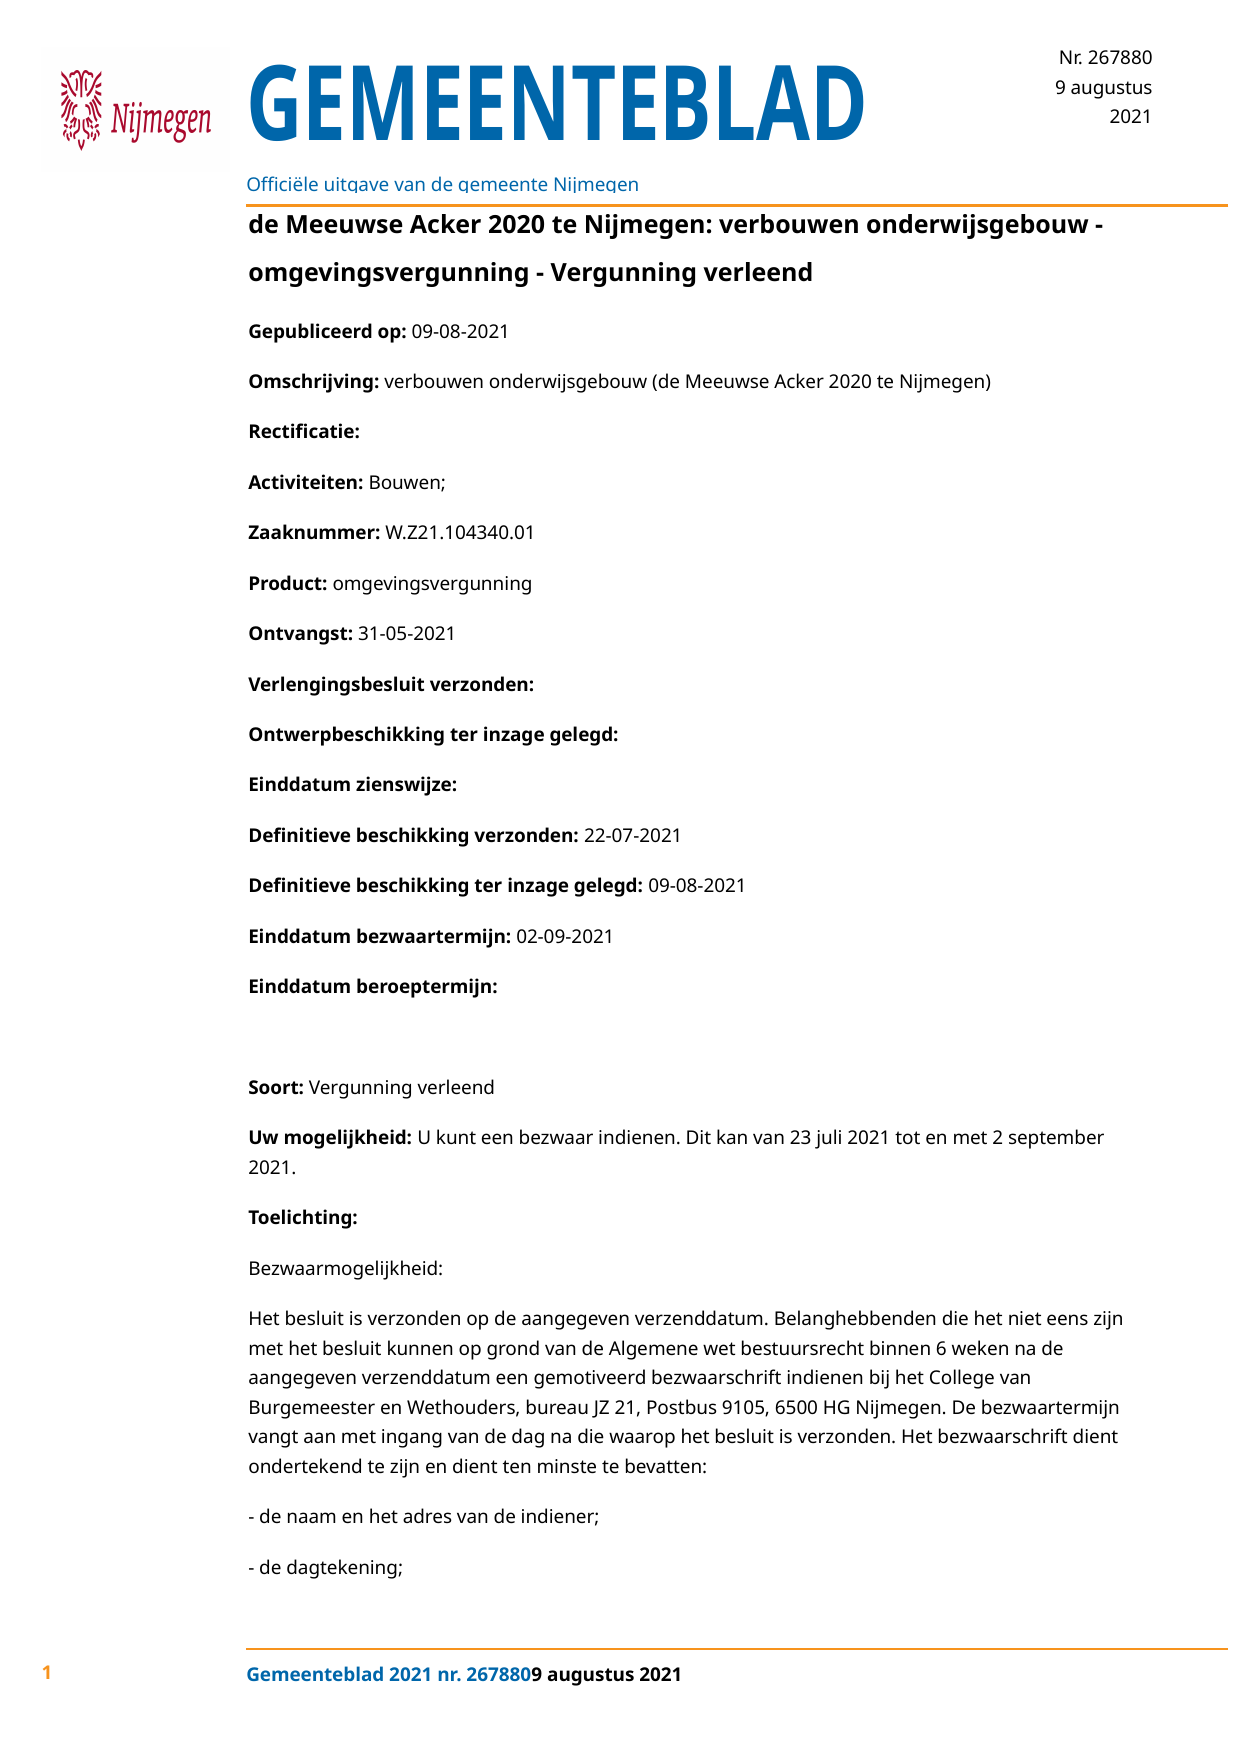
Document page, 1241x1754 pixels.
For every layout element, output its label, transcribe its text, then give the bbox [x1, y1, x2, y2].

text Gepubliceerd op: 09-08-2021 [248, 318, 1152, 344]
text Verlengingsbesluit verzonden: [248, 671, 1152, 697]
text Ontvangst: 31-05-2021 [248, 620, 1152, 646]
text Definitieve beschikking ter inzage gelegd: 09-08-2021 [248, 872, 1152, 898]
text - de dagtekening; [248, 1554, 1152, 1580]
picture [41, 47, 231, 172]
text Ontwerpbeschikking ter inzage gelegd: [248, 721, 1152, 747]
text Activiteiten: Bouwen; [248, 469, 1152, 495]
text Product: omgevingsvergunning [248, 570, 1152, 596]
text de Meeuwse Acker 2020 te Nijmegen: verbouwen onderwijsgebouw - omgevingsvergunning - Vergunning verleend [248, 207, 1152, 288]
text Toelichting: [248, 1204, 1152, 1230]
text Einddatum zienswijze: [248, 772, 1152, 797]
text Einddatum beroeptermijn: [248, 973, 1152, 999]
text Bezwaarmogelijkheid: [248, 1255, 1152, 1281]
text Einddatum bezwaartermijn: 02-09-2021 [248, 923, 1152, 949]
text Het besluit is verzonden op de aangegeven verzenddatum. Belanghebbenden die het niet eens zijn met het besluit kunnen op grond van de Algemene wet bestuursrecht binnen 6 weken na de aangegeven verzenddatum een gemotiveerd bezwaarschrift indienen bij het College van Burgemeester en Wethouders, bureau JZ 21, Postbus 9105, 6500 HG Nijmegen. De bezwaartermijn vangt aan met ingang van de dag na die waarop het besluit is verzonden. Het bezwaarschrift dient ondertekend te zijn en dient ten minste te bevatten: [248, 1305, 1152, 1479]
text Rectificatie: [248, 419, 1152, 444]
text Definitieve beschikking verzonden: 22-07-2021 [248, 822, 1152, 848]
text - de naam en het adres van de indiener; [248, 1504, 1152, 1529]
text Omschrijving: verbouwen onderwijsgebouw (de Meeuwse Acker 2020 te Nijmegen) [248, 368, 1152, 394]
text Zaaknummer: W.Z21.104340.01 [248, 519, 1152, 545]
text Uw mogelijkheid: U kunt een bezwaar indienen. Dit kan van 23 juli 2021 tot en met 2 september 2021. [248, 1124, 1152, 1180]
text Soort: Vergunning verleend [248, 1074, 1152, 1100]
